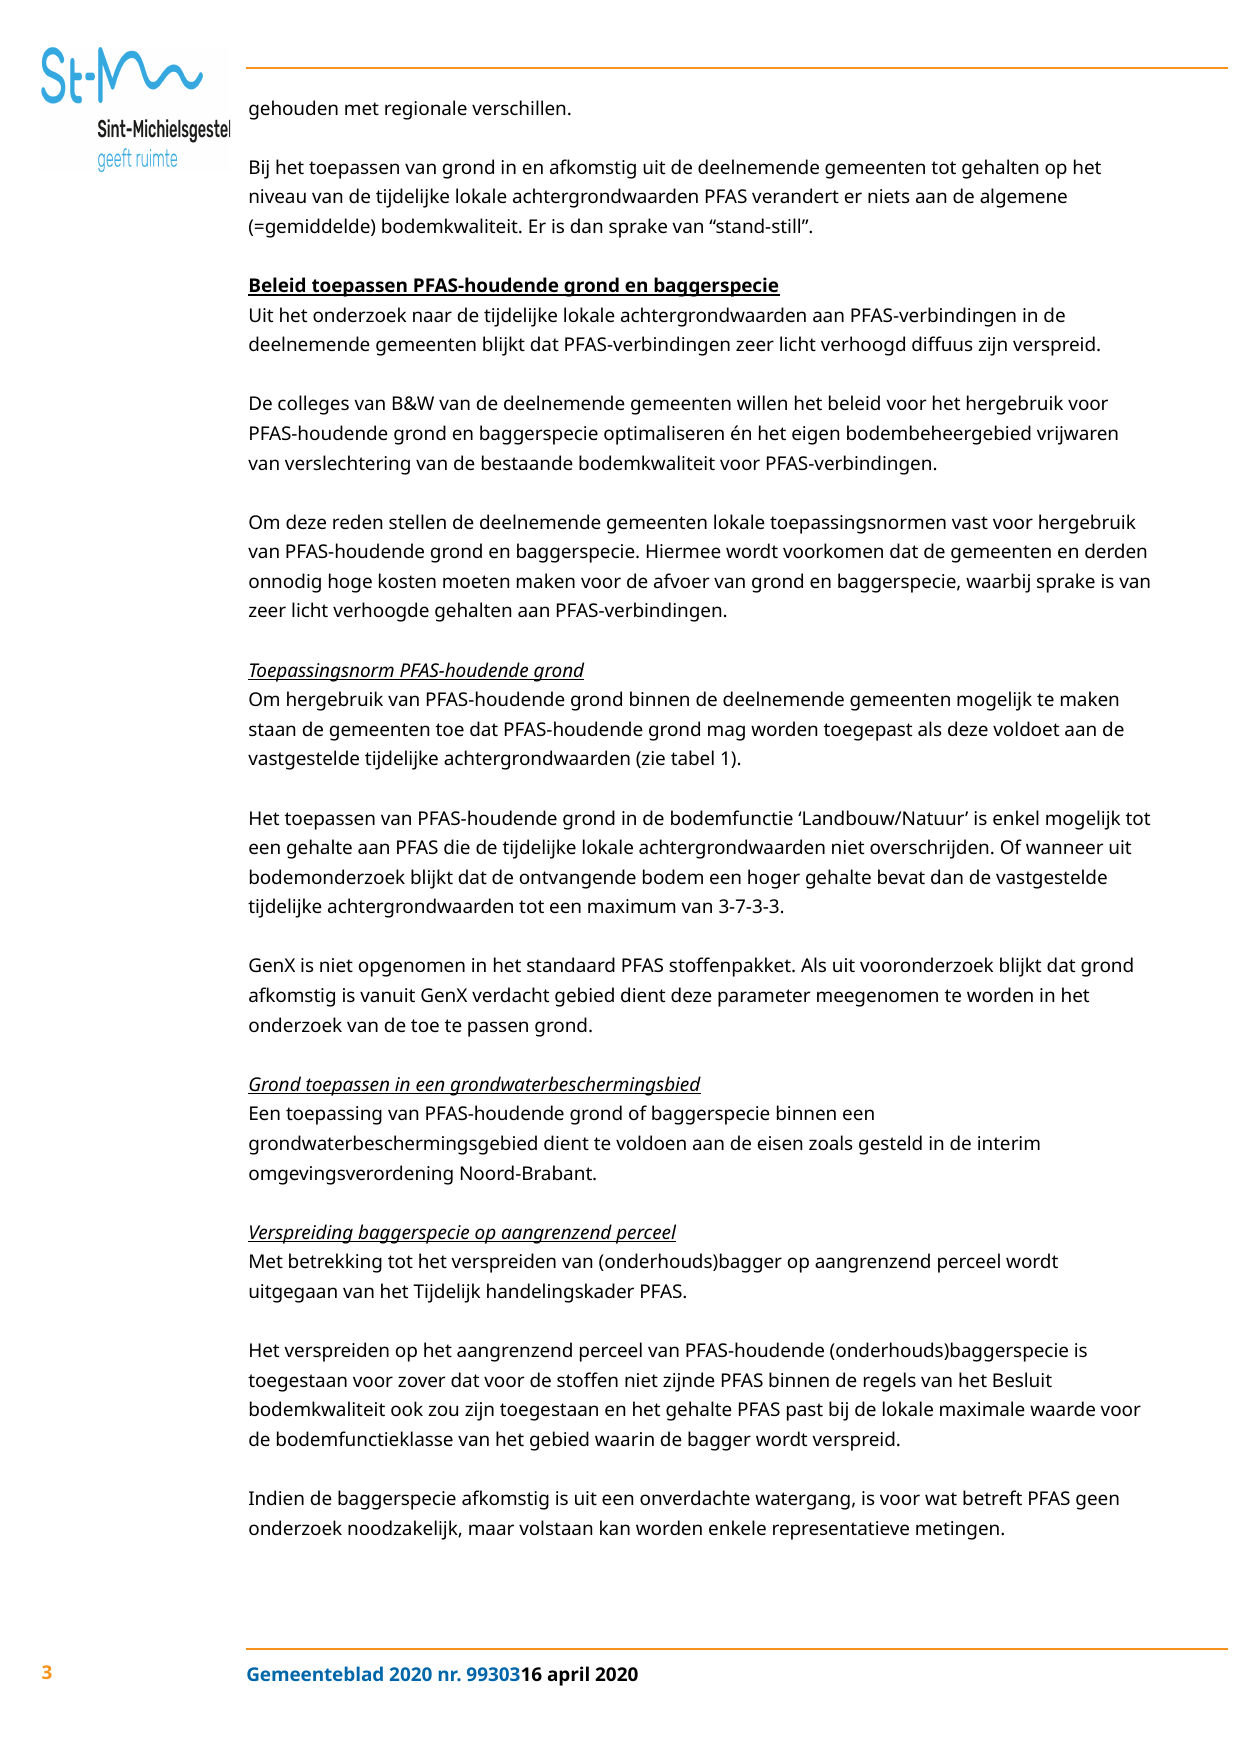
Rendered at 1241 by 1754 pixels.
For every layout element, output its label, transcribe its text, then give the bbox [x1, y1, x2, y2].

text Met betrekking tot het verspreiden van (onderhouds)bagger op aangrenzend perceel wordt uitgegaan van het Tijdelijk handelingskader PFAS. [248, 1248, 1152, 1304]
text Uit het onderzoek naar de tijdelijke lokale achtergrondwaarden aan PFAS-verbindingen in de deelnemende gemeenten blijkt dat PFAS-verbindingen zeer licht verhoogd diffuus zijn verspreid. [248, 302, 1152, 357]
text Om deze reden stellen de deelnemende gemeenten lokale toepassingsnormen vast voor hergebruik van PFAS-houdende grond en baggerspecie. Hiermee wordt voorkomen dat de gemeenten en derden onnodig hoge kosten moeten maken voor de afvoer van grond en baggerspecie, waarbij sprake is van zeer licht verhoogde gehalten aan PFAS-verbindingen. [248, 509, 1152, 623]
text Om hergebruik van PFAS-houdende grond binnen de deelnemende gemeenten mogelijk te maken staan de gemeenten toe dat PFAS-houdende grond mag worden toegepast als deze voldoet aan de vastgestelde tijdelijke achtergrondwaarden (zie tabel 1). [248, 686, 1152, 771]
text Het toepassen van PFAS-houdende grond in de bodemfunctie ‘Landbouw/Natuur’ is enkel mogelijk tot een gehalte aan PFAS die de tijdelijke lokale achtergrondwaarden niet overschrijden. Of wanneer uit bodemonderzoek blijkt dat de ontvangende bodem een hoger gehalte bevat dan de vastgestelde tijdelijke achtergrondwaarden tot een maximum van 3-7-3-3. [248, 805, 1152, 919]
text Een toepassing van PFAS-houdende grond of baggerspecie binnen een grondwaterbeschermingsgebied dient te voldoen aan de eisen zoals gesteld in de interim omgevingsverordening Noord-Brabant. [248, 1101, 1152, 1186]
picture [41, 47, 231, 172]
text Indien de baggerspecie afkomstig is uit een onverdachte watergang, is voor wat betreft PFAS geen onderzoek noodzakelijk, maar volstaan kan worden enkele representatieve metingen. [248, 1485, 1152, 1541]
text Grond toepassen in een grondwaterbeschermingsbied [248, 1071, 1152, 1097]
text Beleid toepassen PFAS-houdende grond en baggerspecie [248, 272, 1152, 298]
text Toepassingsnorm PFAS-houdende grond [248, 657, 1152, 683]
text gehouden met regionale verschillen. [248, 95, 1152, 121]
text De colleges van B&W van de deelnemende gemeenten willen het beleid voor het hergebruik voor PFAS-houdende grond en baggerspecie optimaliseren én het eigen bodembeheergebied vrijwaren van verslechtering van de bestaande bodemkwaliteit voor PFAS-verbindingen. [248, 391, 1152, 476]
text Bij het toepassen van grond in en afkomstig uit de deelnemende gemeenten tot gehalten op het niveau van de tijdelijke lokale achtergrondwaarden PFAS verandert er niets aan de algemene (=gemiddelde) bodemkwaliteit. Er is dan sprake van “stand-still”. [248, 154, 1152, 239]
text GenX is niet opgenomen in het standaard PFAS stoffenpakket. Als uit vooronderzoek blijkt dat grond afkomstig is vanuit GenX verdacht gebied dient deze parameter meegenomen te worden in het onderzoek van de toe te passen grond. [248, 953, 1152, 1038]
text Het verspreiden op het aangrenzend perceel van PFAS-houdende (onderhouds)baggerspecie is toegestaan voor zover dat voor de stoffen niet zijnde PFAS binnen de regels van het Besluit bodemkwaliteit ook zou zijn toegestaan en het gehalte PFAS past bij de lokale maximale waarde voor de bodemfunctieklasse van het gebied waarin de bagger wordt verspreid. [248, 1337, 1152, 1452]
text Verspreiding baggerspecie op aangrenzend perceel [248, 1219, 1152, 1245]
